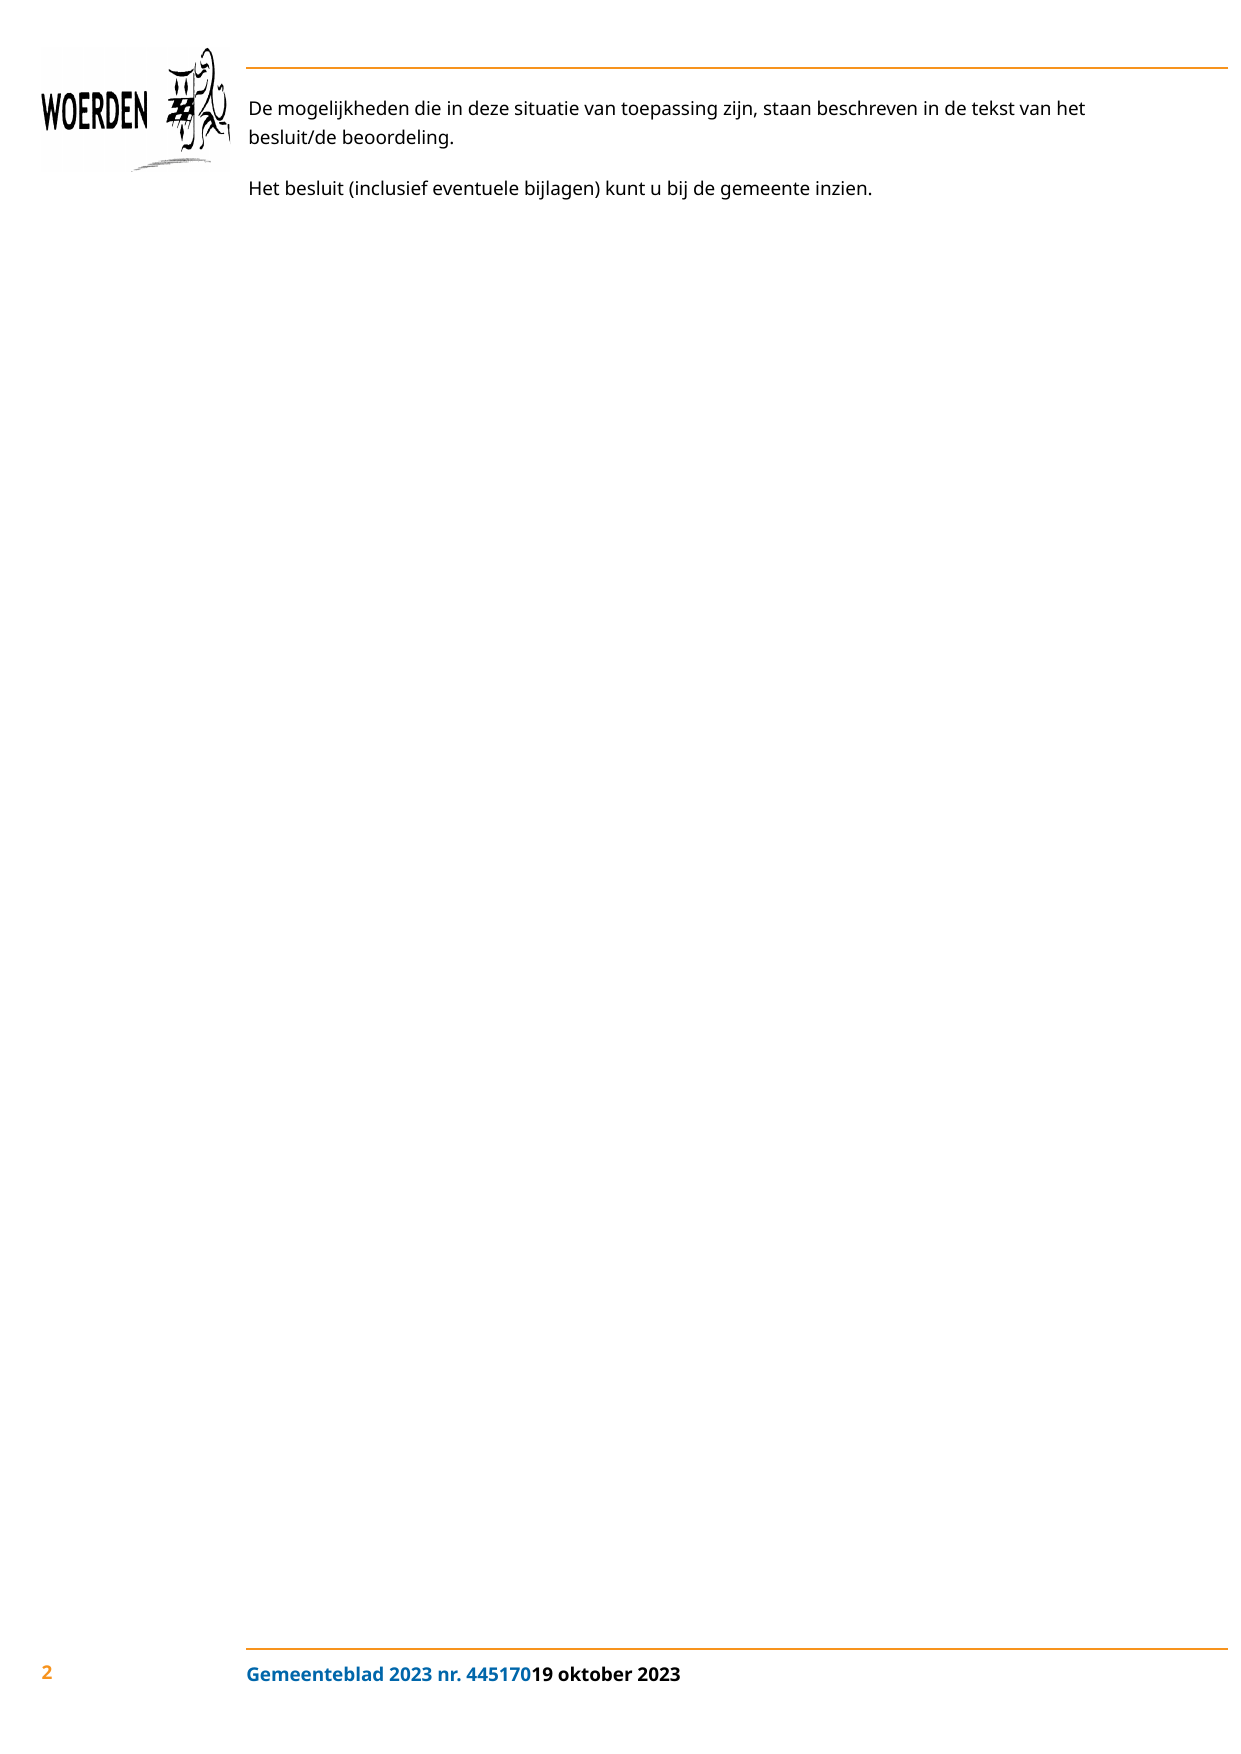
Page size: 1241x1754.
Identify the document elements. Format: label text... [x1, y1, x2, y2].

picture [41, 47, 231, 172]
text De mogelijkheden die in deze situatie van toepassing zijn, staan beschreven in de tekst van het besluit/de beoordeling. [248, 95, 1152, 150]
text Het besluit (inclusief eventuele bijlagen) kunt u bij de gemeente inzien. [248, 175, 1152, 201]
